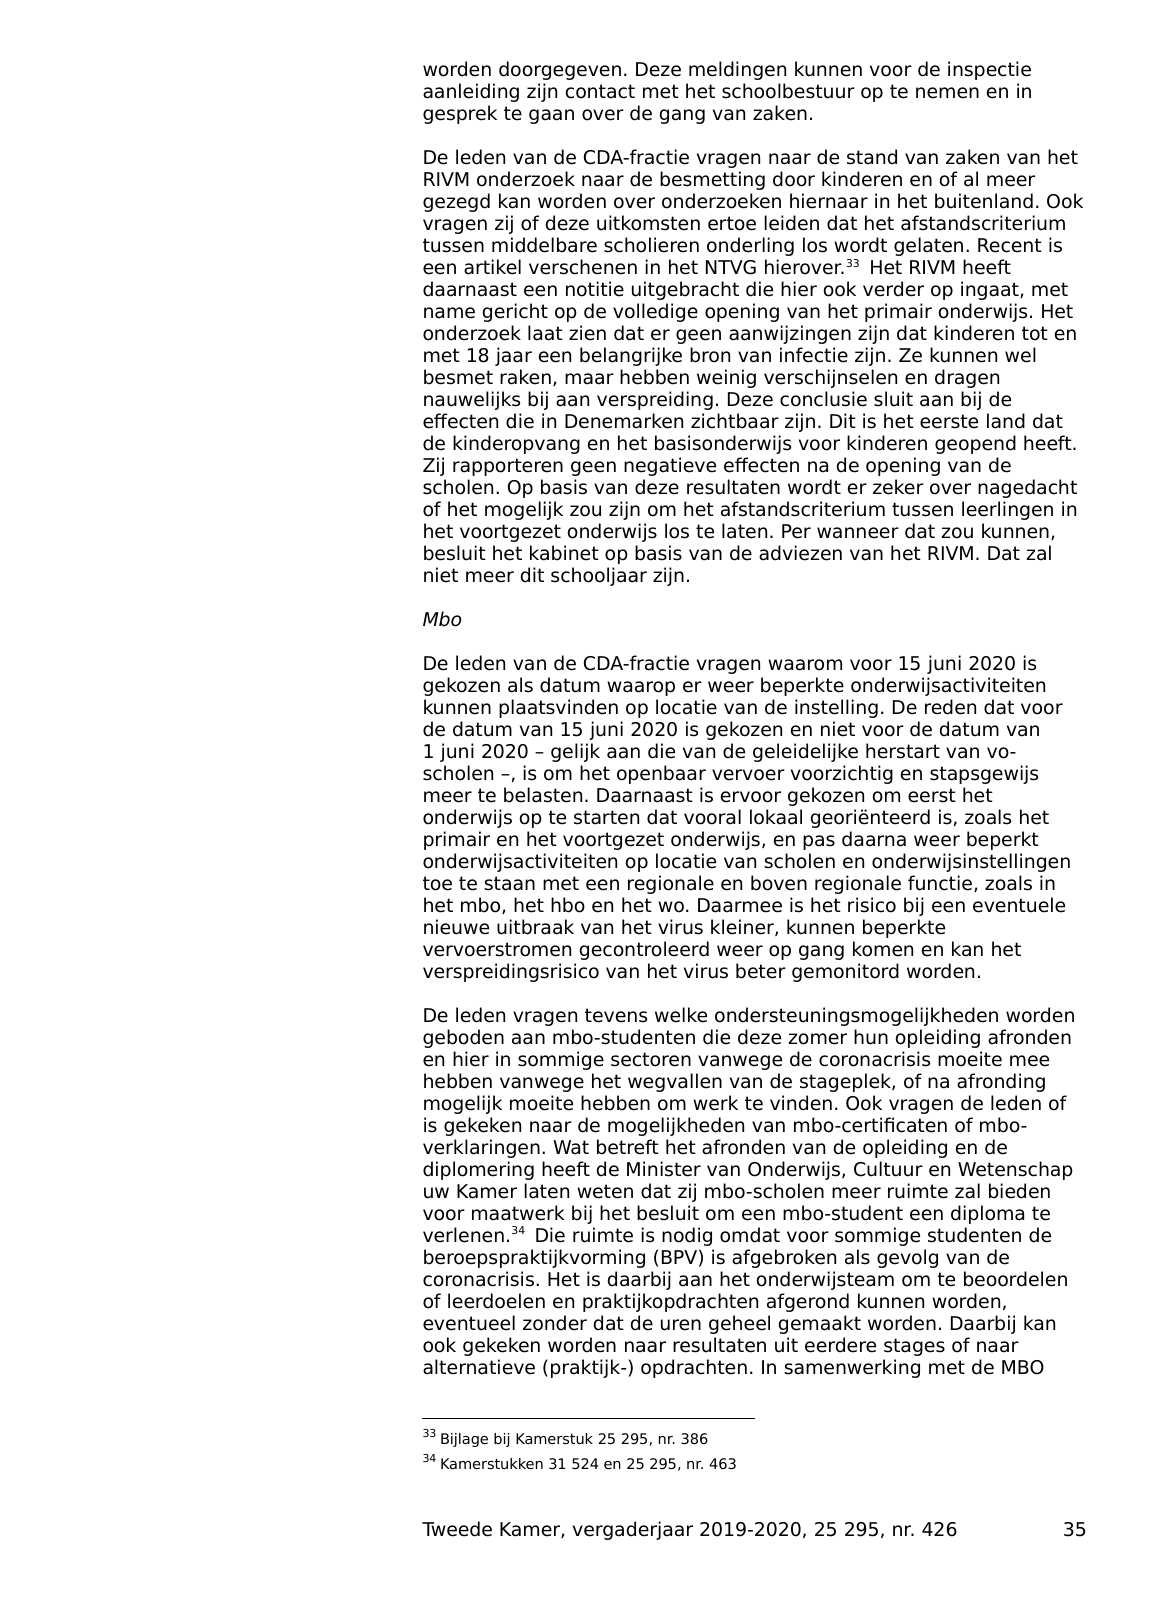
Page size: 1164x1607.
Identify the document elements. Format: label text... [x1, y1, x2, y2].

text Kamerstukken 31 524 en 25 295, nr. 463 [422, 1452, 1087, 1474]
text worden doorgegeven. Deze meldingen kunnen voor de inspectie aanleiding zijn contact met het schoolbestuur op te nemen en in gesprek te gaan over de gang van zaken. [422, 59, 1087, 125]
subtitle Mbo [422, 609, 1087, 631]
text De leden van de CDA-fractie vragen naar de stand van zaken van het RIVM onderzoek naar de besmetting door kinderen en of al meer gezegd kan worden over onderzoeken hiernaar in het buitenland. Ook vragen zij of deze uitkomsten ertoe leiden dat het afstandscriterium tussen middelbare scholieren onderling los wordt gelaten. Recent is een artikel verschenen in het NTVG hierover. Het RIVM heeft daarnaast een notitie uitgebracht die hier ook verder op ingaat, met name gericht op de volledige opening van het primair onderwijs. Het onderzoek laat zien dat er geen aanwijzingen zijn dat kinderen tot en met 18 jaar een belangrijke bron van infectie zijn. Ze kunnen wel besmet raken, maar hebben weinig verschijnselen en dragen nauwelijks bij aan verspreiding. Deze conclusie sluit aan bij de effecten die in Denemarken zichtbaar zijn. Dit is het eerste land dat de kinderopvang en het basisonderwijs voor kinderen geopend heeft. Zij rapporteren geen negatieve effecten na de opening van de scholen. Op basis van deze resultaten wordt er zeker over nagedacht of het mogelijk zou zijn om het afstandscriterium tussen leerlingen in het voortgezet onderwijs los te laten. Per wanneer dat zou kunnen, besluit het kabinet op basis van de adviezen van het RIVM. Dat zal niet meer dit schooljaar zijn. [422, 147, 1087, 587]
text De leden vragen tevens welke ondersteuningsmogelijkheden worden geboden aan mbo-studenten die deze zomer hun opleiding afronden en hier in sommige sectoren vanwege de coronacrisis moeite mee hebben vanwege het wegvallen van de stageplek, of na afronding mogelijk moeite hebben om werk te vinden. Ook vragen de leden of is gekeken naar de mogelijkheden van mbo-certificaten of mbo-verklaringen. Wat betreft het afronden van de opleiding en de diplomering heeft de Minister van Onderwijs, Cultuur en Wetenschap uw Kamer laten weten dat zij mbo-scholen meer ruimte zal bieden voor maatwerk bij het besluit om een mbo-student een diploma te verlenen. Die ruimte is nodig omdat voor sommige studenten de beroepspraktijkvorming (BPV) is afgebroken als gevolg van de coronacrisis. Het is daarbij aan het onderwijsteam om te beoordelen of leerdoelen en praktijkopdrachten afgerond kunnen worden, eventueel zonder dat de uren geheel gemaakt worden. Daarbij kan ook gekeken worden naar resultaten uit eerdere stages of naar alternatieve (praktijk-) opdrachten. In samenwerking met de MBO [422, 1005, 1087, 1379]
text De leden van de CDA-fractie vragen waarom voor 15 juni 2020 is gekozen als datum waarop er weer beperkte onderwijsactiviteiten kunnen plaatsvinden op locatie van de instelling. De reden dat voor de datum van 15 juni 2020 is gekozen en niet voor de datum van 1 juni 2020 – gelijk aan die van de geleidelijke herstart van vo-scholen –, is om het openbaar vervoer voorzichtig en stapsgewijs meer te belasten. Daarnaast is ervoor gekozen om eerst het onderwijs op te starten dat vooral lokaal georiënteerd is, zoals het primair en het voortgezet onderwijs, en pas daarna weer beperkt onderwijsactiviteiten op locatie van scholen en onderwijsinstellingen toe te staan met een regionale en boven regionale functie, zoals in het mbo, het hbo en het wo. Daarmee is het risico bij een eventuele nieuwe uitbraak van het virus kleiner, kunnen beperkte vervoerstromen gecontroleerd weer op gang komen en kan het verspreidingsrisico van het virus beter gemonitord worden. [422, 653, 1087, 983]
text Bijlage bij Kamerstuk 25 295, nr. 386 [422, 1427, 1087, 1449]
